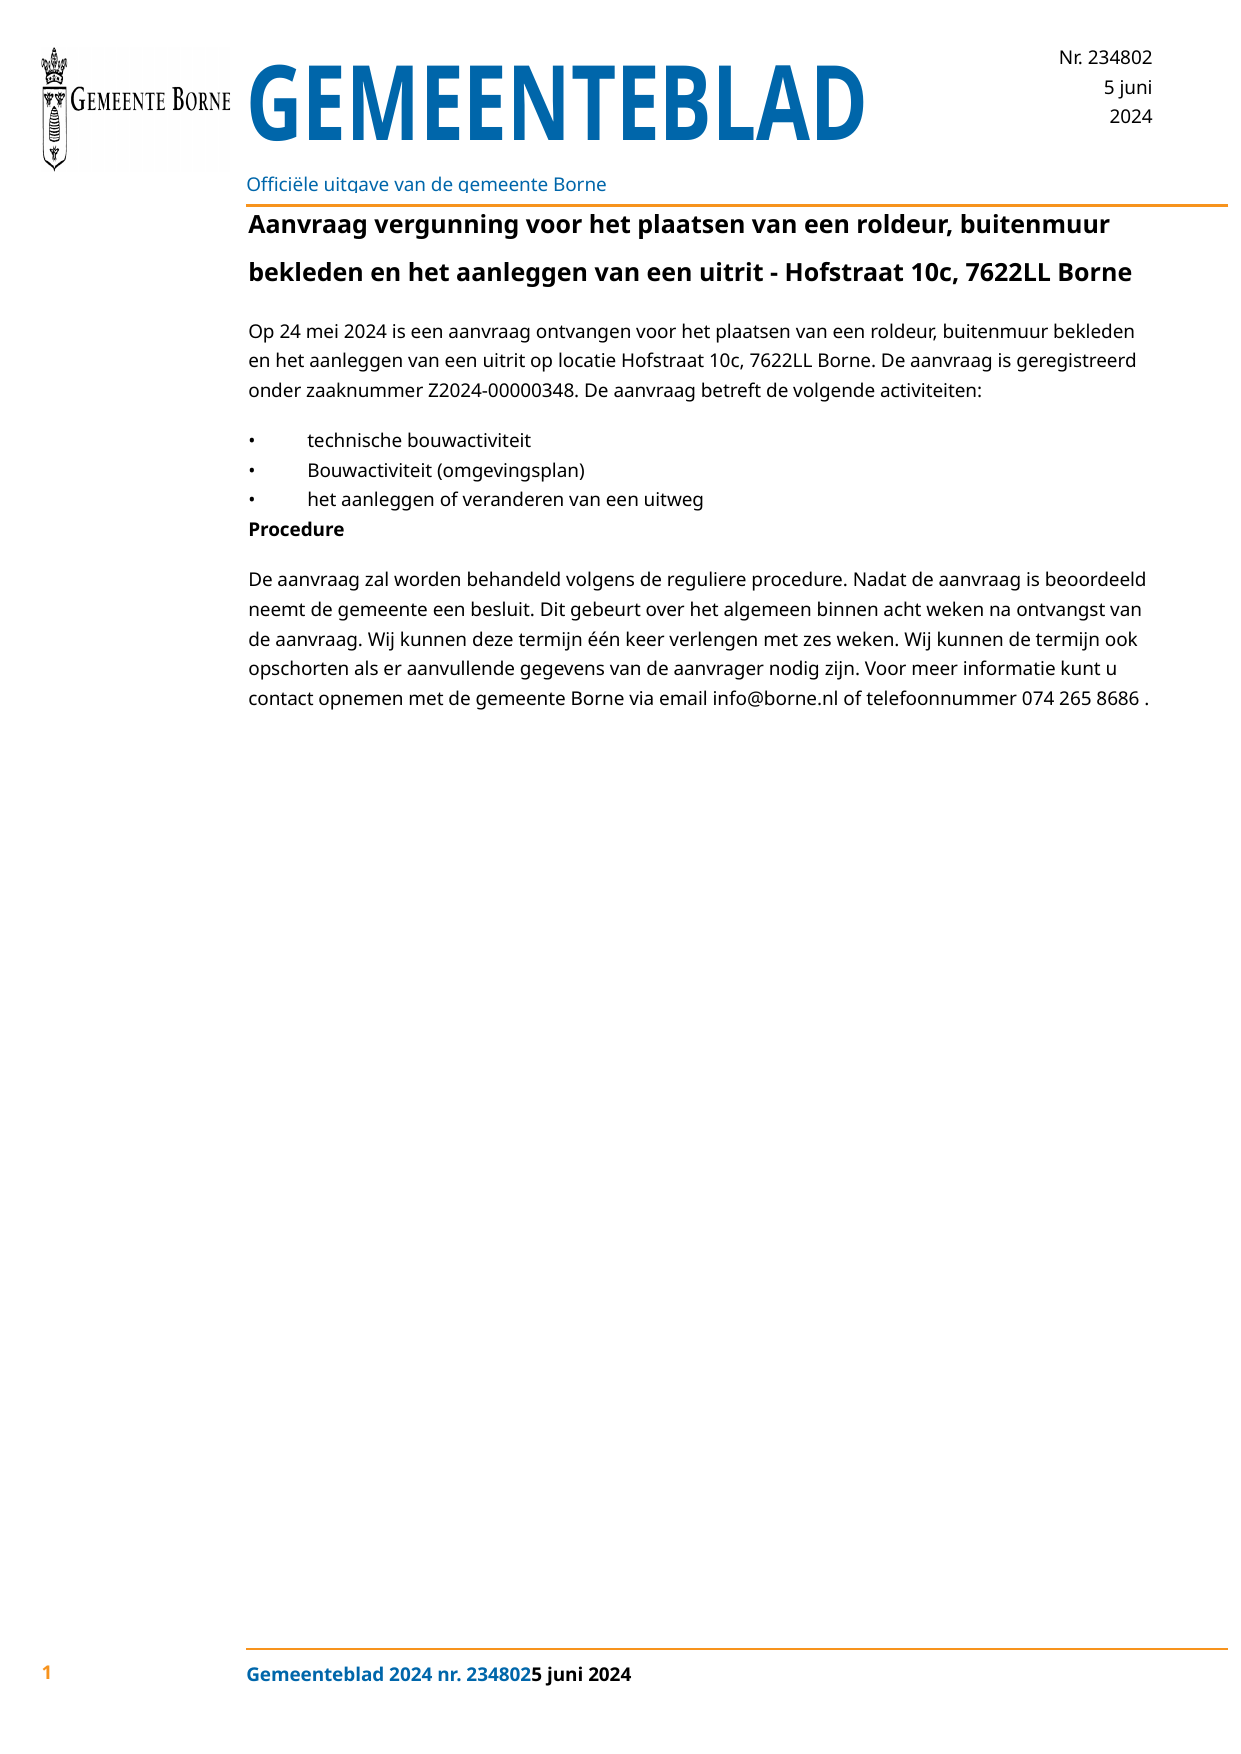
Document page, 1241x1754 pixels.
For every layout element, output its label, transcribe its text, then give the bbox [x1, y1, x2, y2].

text Aanvraag vergunning voor het plaatsen van een roldeur, buitenmuur bekleden en het aanleggen van een uitrit - Hofstraat 10c, 7622LL Borne [248, 207, 1152, 288]
text Procedure [248, 516, 1152, 542]
list Bouwactiviteit (omgevingsplan) [248, 457, 1152, 483]
text De aanvraag zal worden behandeld volgens de reguliere procedure. Nadat de aanvraag is beoordeeld neemt de gemeente een besluit. Dit gebeurt over het algemeen binnen acht weken na ontvangst van de aanvraag. Wij kunnen deze termijn één keer verlengen met zes weken. Wij kunnen de termijn ook opschorten als er aanvullende gegevens van de aanvrager nodig zijn. Voor meer informatie kunt u contact opnemen met de gemeente Borne via email info@borne.nl of telefoonnummer 074 265 8686 . [248, 567, 1152, 711]
text Op 24 mei 2024 is een aanvraag ontvangen voor het plaatsen van een roldeur, buitenmuur bekleden en het aanleggen van een uitrit op locatie Hofstraat 10c, 7622LL Borne. De aanvraag is geregistreerd onder zaaknummer Z2024-00000348. De aanvraag betreft de volgende activiteiten: [248, 318, 1152, 403]
list het aanleggen of veranderen van een uitweg [248, 487, 1152, 512]
list technische bouwactiviteit [248, 427, 1152, 453]
picture [41, 47, 231, 172]
